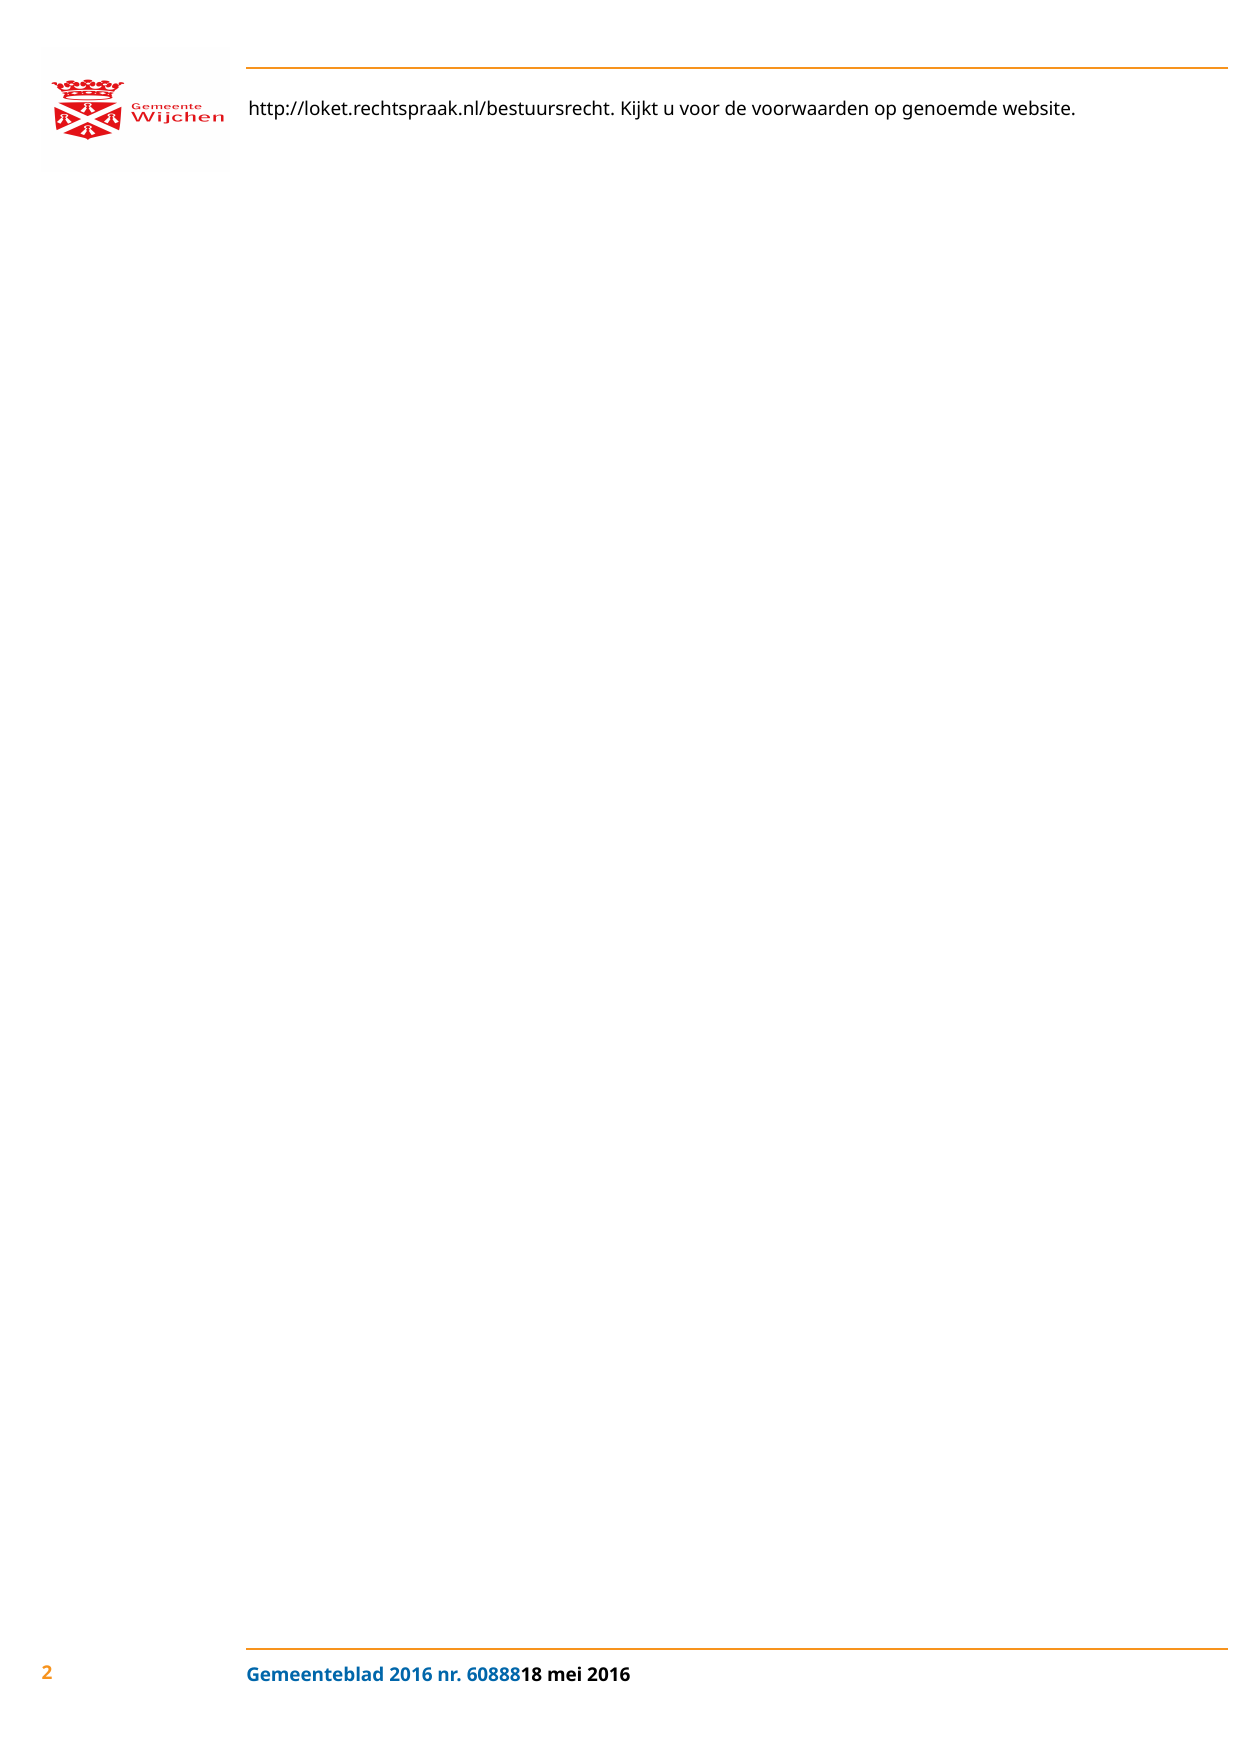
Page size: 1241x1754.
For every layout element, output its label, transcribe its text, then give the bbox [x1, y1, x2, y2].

text http://loket.rechtspraak.nl/bestuursrecht. Kijkt u voor de voorwaarden op genoemde website. [248, 95, 1152, 121]
picture [41, 47, 231, 172]
